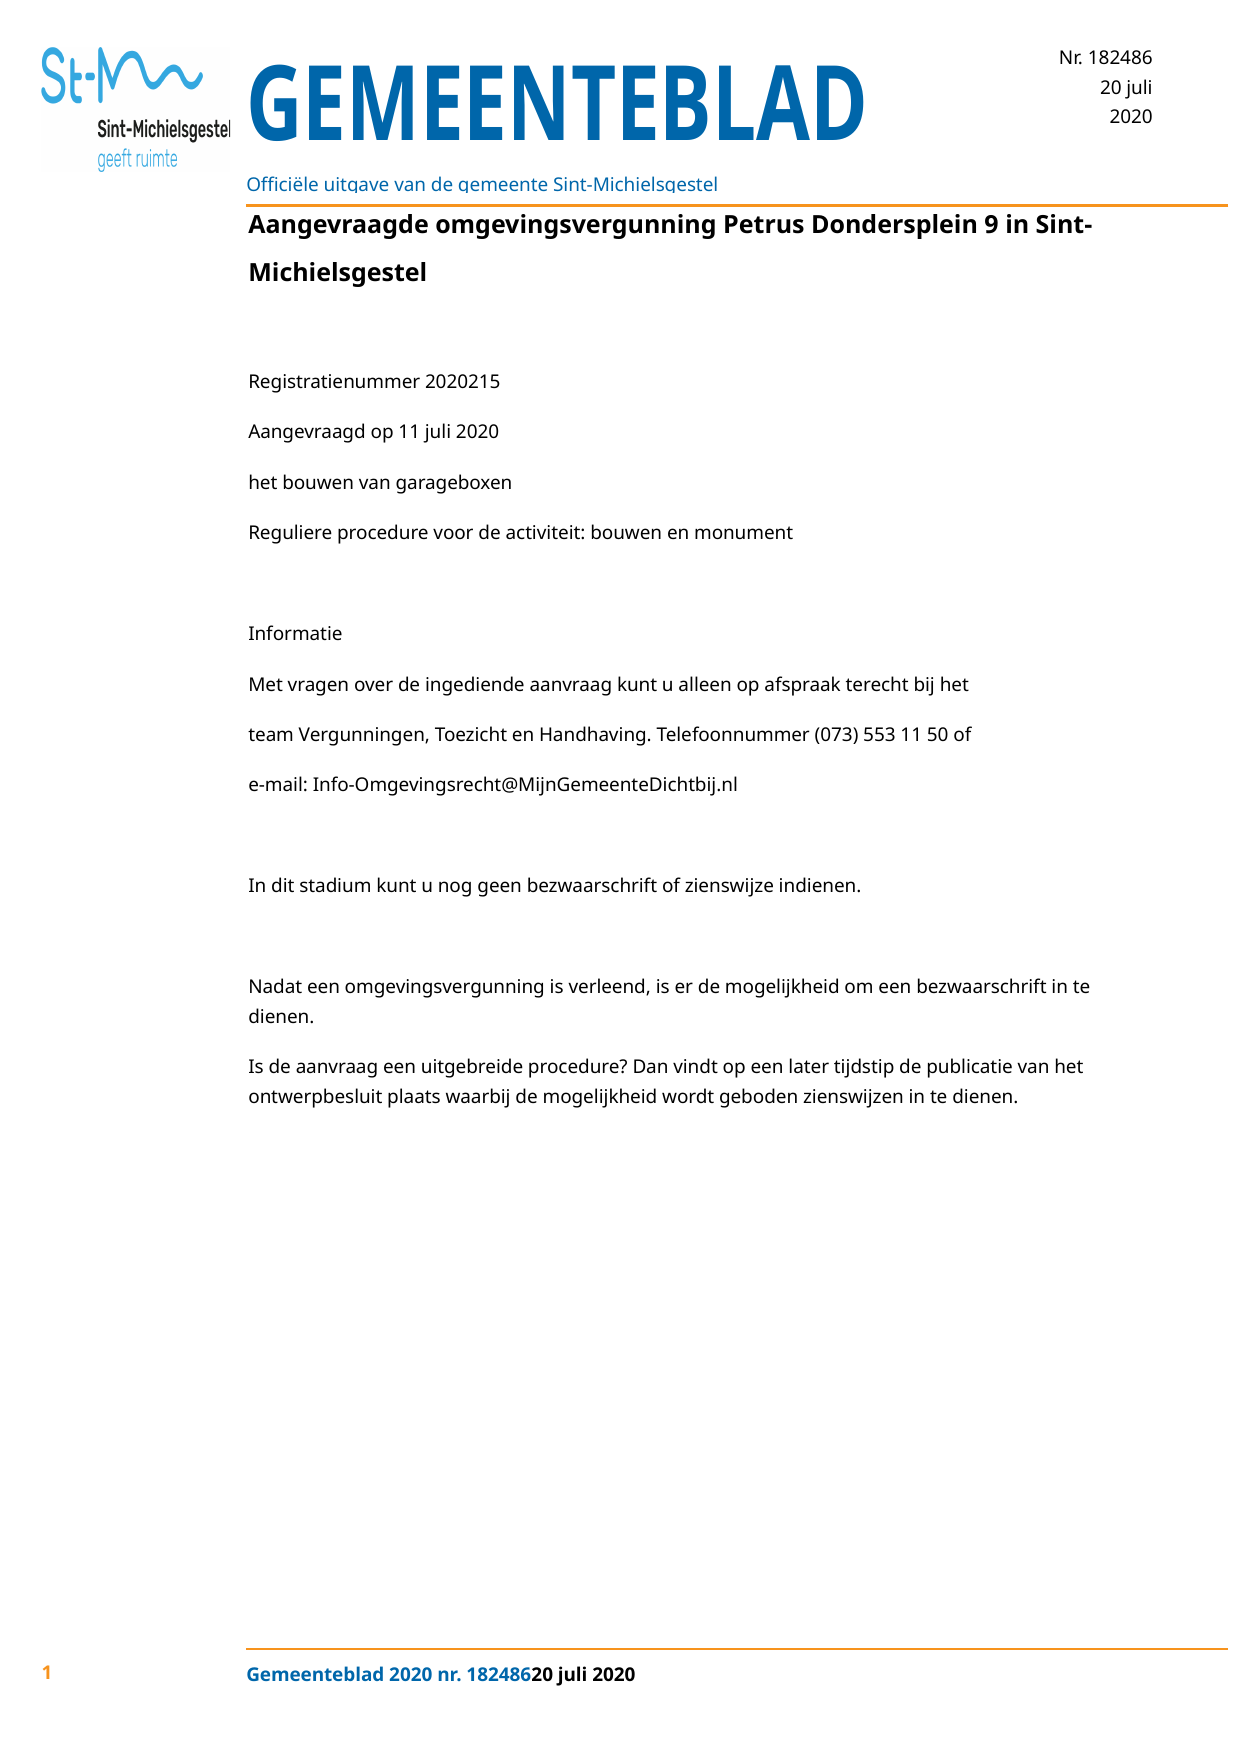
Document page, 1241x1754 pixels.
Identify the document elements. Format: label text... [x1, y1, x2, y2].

text Aangevraagd op 11 juli 2020 [248, 419, 1152, 444]
text e-mail: Info-Omgevingsrecht@MijnGemeenteDichtbij.nl [248, 772, 1152, 797]
text Reguliere procedure voor de activiteit: bouwen en monument [248, 519, 1152, 545]
text Informatie [248, 620, 1152, 646]
text het bouwen van garageboxen [248, 469, 1152, 495]
text Nadat een omgevingsvergunning is verleend, is er de mogelijkheid om een bezwaarschrift in te dienen. [248, 973, 1152, 1029]
text Registratienummer 2020215 [248, 368, 1152, 394]
text Met vragen over de ingediende aanvraag kunt u alleen op afspraak terecht bij het [248, 671, 1152, 697]
text team Vergunningen, Toezicht en Handhaving. Telefoonnummer (073) 553 11 50 of [248, 721, 1152, 747]
text Aangevraagde omgevingsvergunning Petrus Dondersplein 9 in Sint-Michielsgestel [248, 207, 1152, 288]
picture [41, 47, 231, 172]
text Is de aanvraag een uitgebreide procedure? Dan vindt op een later tijdstip de publicatie van het ontwerpbesluit plaats waarbij de mogelijkheid wordt geboden zienswijzen in te dienen. [248, 1053, 1152, 1109]
text In dit stadium kunt u nog geen bezwaarschrift of zienswijze indienen. [248, 872, 1152, 898]
